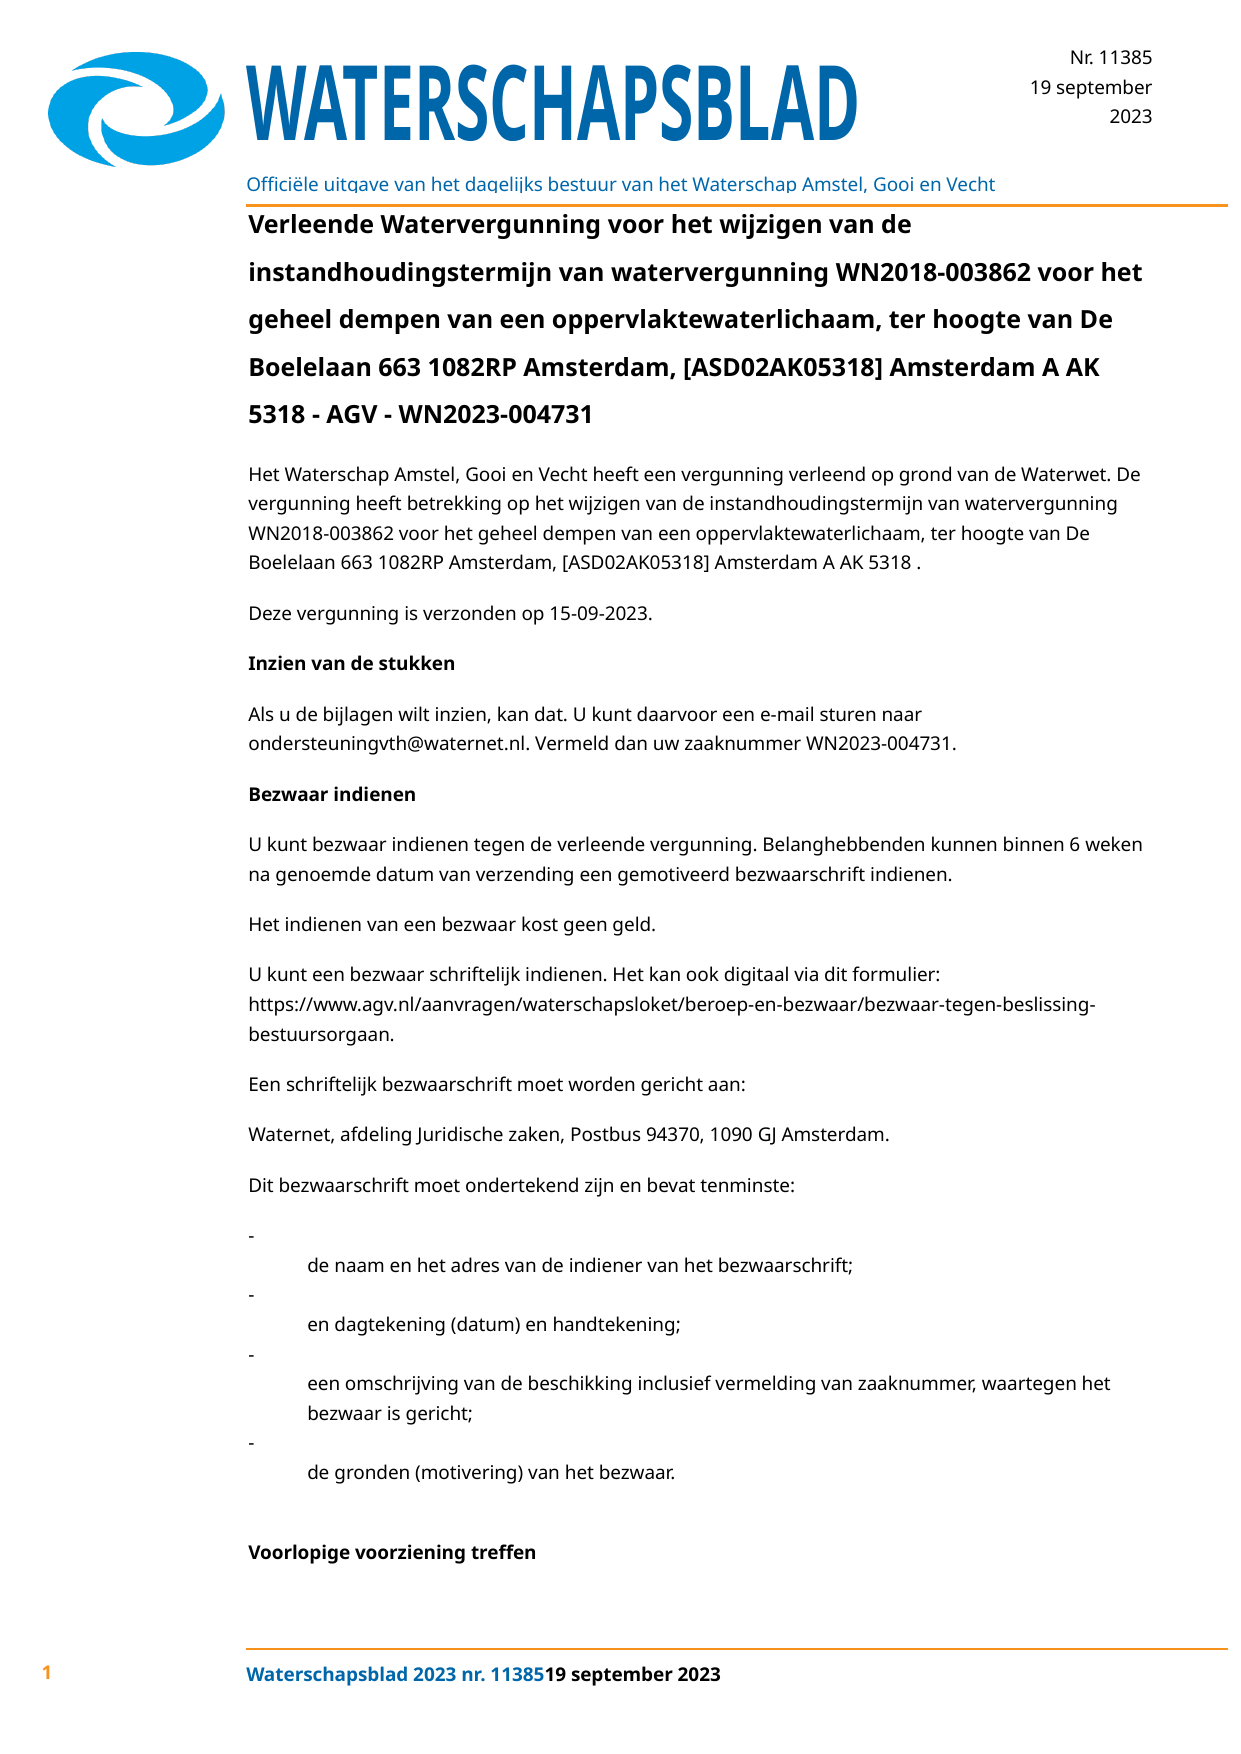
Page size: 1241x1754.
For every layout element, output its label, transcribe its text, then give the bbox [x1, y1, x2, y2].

list en dagtekening (datum) en handtekening; [248, 1311, 1152, 1337]
text Bezwaar indienen [248, 781, 1152, 806]
text Als u de bijlagen wilt inzien, kan dat. U kunt daarvoor een e-mail sturen naar ondersteuningvth@waternet.nl. Vermeld dan uw zaaknummer WN2023-004731. [248, 701, 1152, 756]
list een omschrijving van de beschikking inclusief vermelding van zaaknummer, waartegen het bezwaar is gericht; [248, 1370, 1152, 1426]
text Het indienen van een bezwaar kost geen geld. [248, 911, 1152, 937]
list de naam en het adres van de indiener van het bezwaarschrift; [248, 1252, 1152, 1278]
text Het Waterschap Amstel, Gooi en Vecht heeft een vergunning verleend op grond van de Waterwet. De vergunning heeft betrekking op het wijzigen van de instandhoudingstermijn van watervergunning WN2018-003862 voor het geheel dempen van een oppervlaktewaterlichaam, ter hoogte van De Boelelaan 663 1082RP Amsterdam, [ASD02AK05318] Amsterdam A AK 5318 . [248, 461, 1152, 575]
text U kunt een bezwaar schriftelijk indienen. Het kan ook digitaal via dit formulier: https://www.agv.nl/aanvragen/waterschapsloket/beroep-en-bezwaar/bezwaar-tegen-beslissing-bestuursorgaan. [248, 962, 1152, 1046]
text Deze vergunning is verzonden op 15-09-2023. [248, 600, 1152, 626]
text Een schriftelijk bezwaarschrift moet worden gericht aan: [248, 1071, 1152, 1097]
text Dit bezwaarschrift moet ondertekend zijn en bevat tenminste: [248, 1172, 1152, 1198]
text Inzien van de stukken [248, 650, 1152, 676]
text Voorlopige voorziening treffen [248, 1539, 1152, 1565]
picture [41, 47, 231, 172]
list de gronden (motivering) van het bezwaar. [248, 1459, 1152, 1485]
text Verleende Watervergunning voor het wijzigen van de instandhoudingstermijn van watervergunning WN2018-003862 voor het geheel dempen van een oppervlaktewaterlichaam, ter hoogte van De Boelelaan 663 1082RP Amsterdam, [ASD02AK05318] Amsterdam A AK 5318 - AGV - WN2023-004731 [248, 207, 1152, 431]
text U kunt bezwaar indienen tegen de verleende vergunning. Belanghebbenden kunnen binnen 6 weken na genoemde datum van verzending een gemotiveerd bezwaarschrift indienen. [248, 831, 1152, 886]
text Waternet, afdeling Juridische zaken, Postbus 94370, 1090 GJ Amsterdam. [248, 1122, 1152, 1147]
